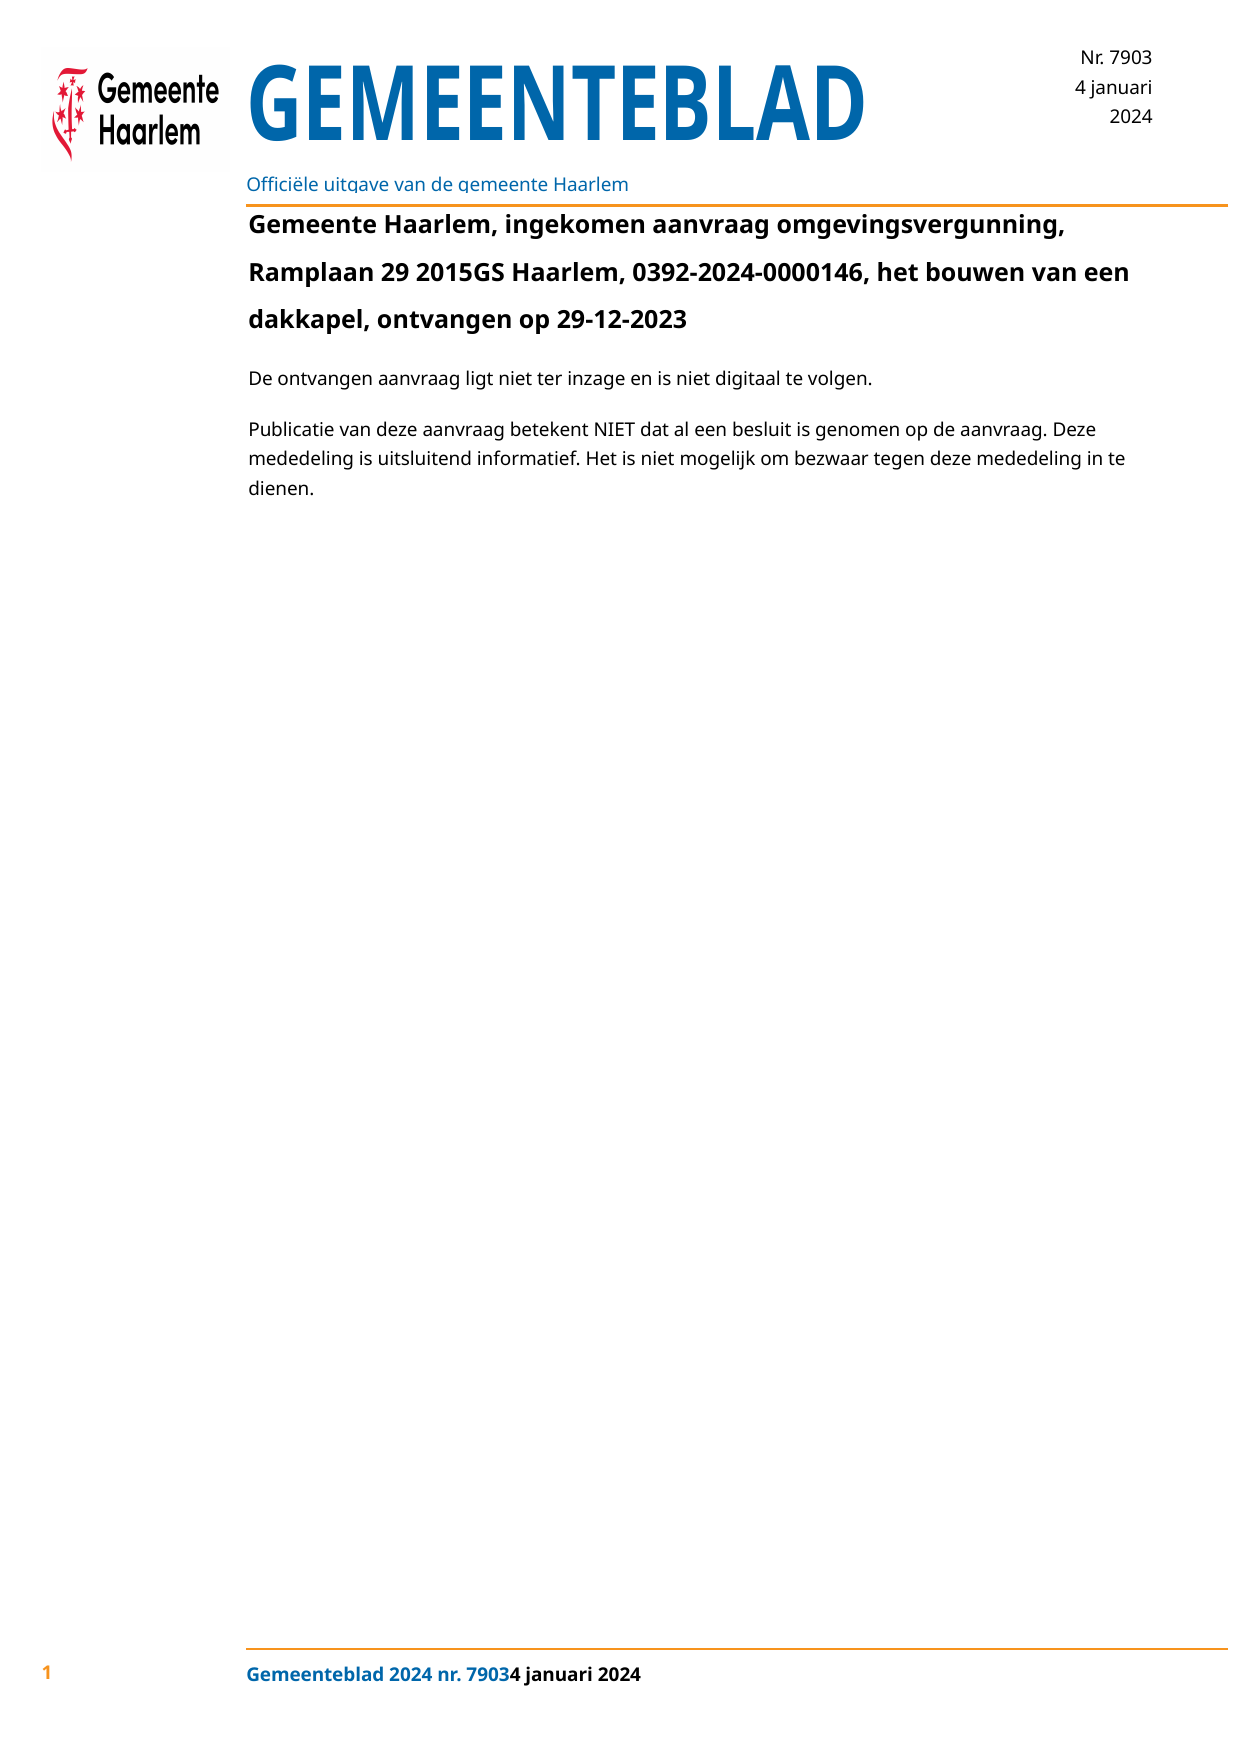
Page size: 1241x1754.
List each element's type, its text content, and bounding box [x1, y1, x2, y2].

picture [41, 47, 231, 172]
text Publicatie van deze aanvraag betekent NIET dat al een besluit is genomen op de aanvraag. Deze mededeling is uitsluitend informatief. Het is niet mogelijk om bezwaar tegen deze mededeling in te dienen. [248, 416, 1152, 501]
text Gemeente Haarlem, ingekomen aanvraag omgevingsvergunning, Ramplaan 29 2015GS Haarlem, 0392-2024-0000146, het bouwen van een dakkapel, ontvangen op 29-12-2023 [248, 207, 1152, 336]
text De ontvangen aanvraag ligt niet ter inzage en is niet digitaal te volgen. [248, 366, 1152, 391]
